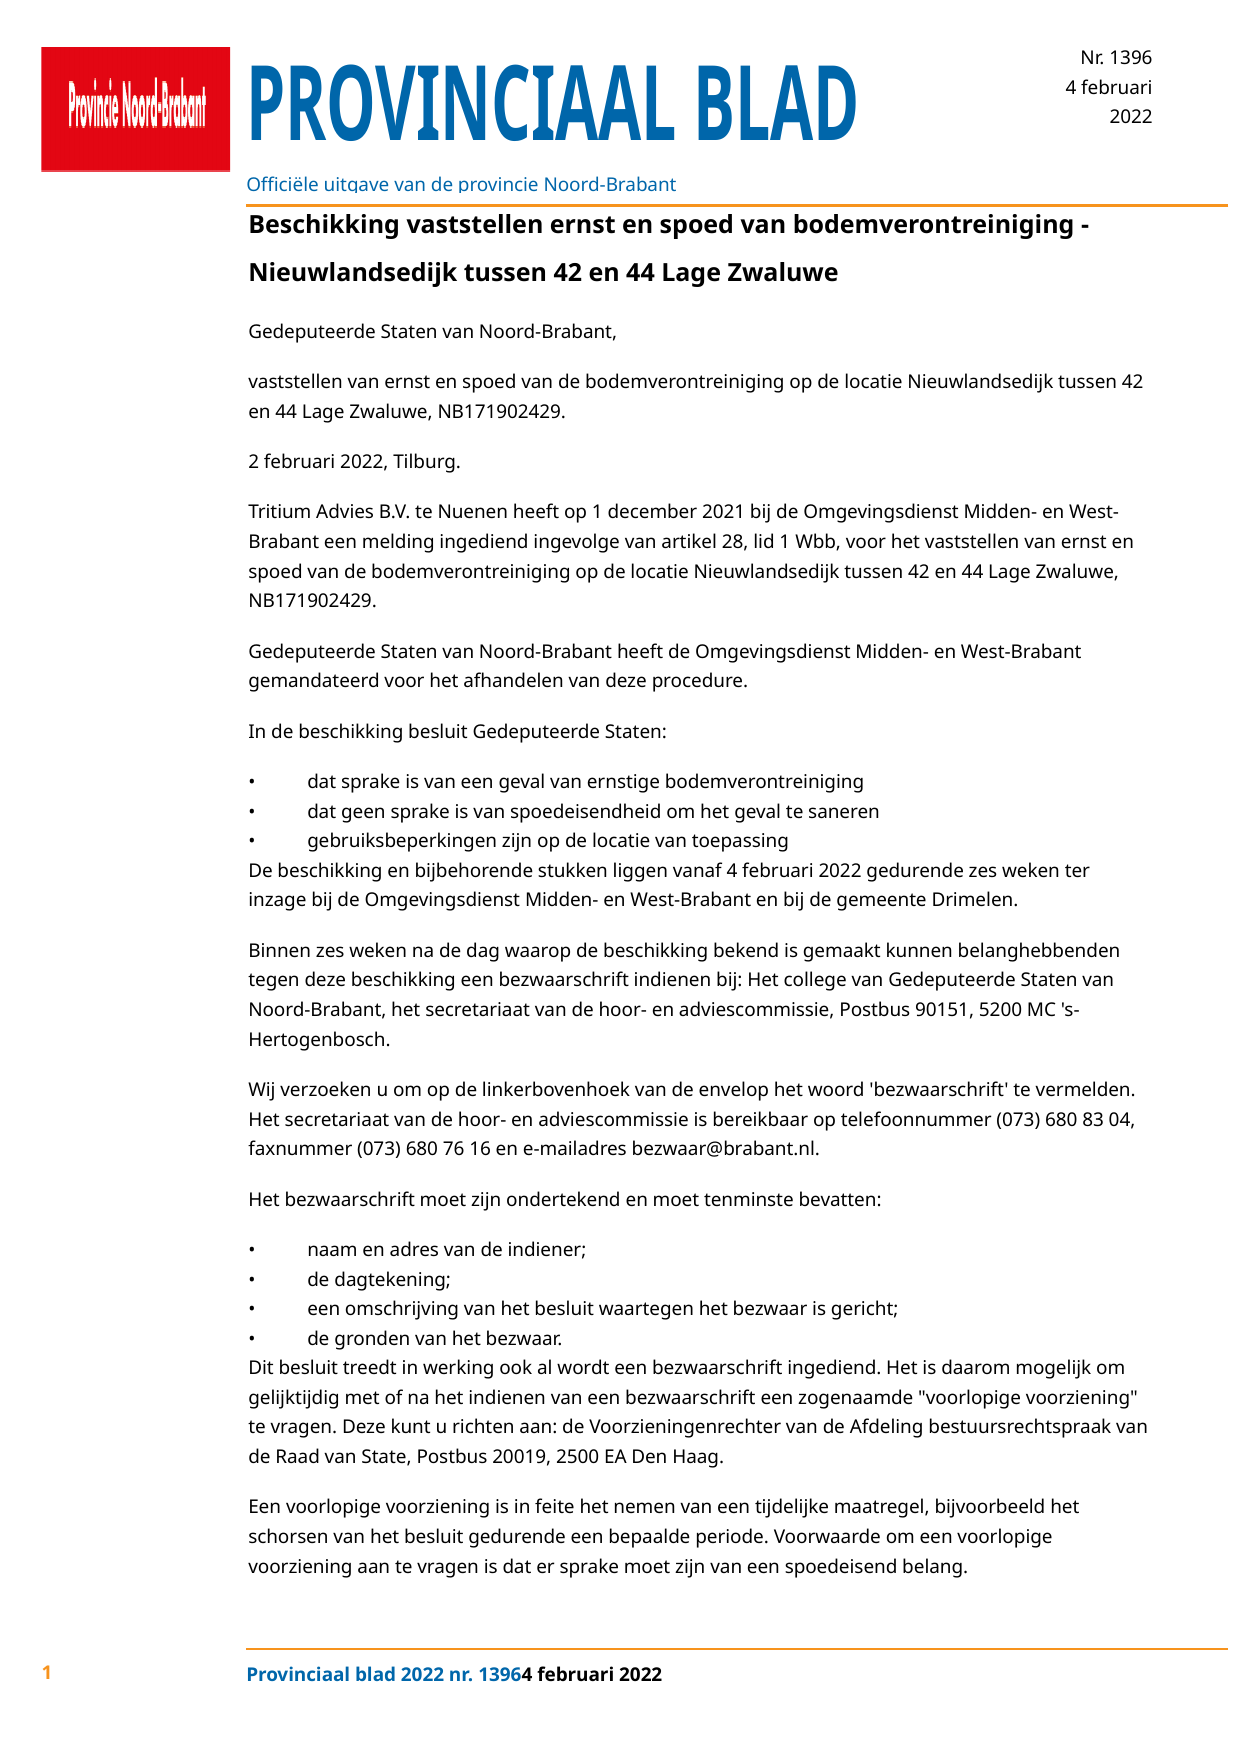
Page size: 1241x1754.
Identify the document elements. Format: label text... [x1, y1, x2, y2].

text Wij verzoeken u om op de linkerbovenhoek van de envelop het woord 'bezwaarschrift' te vermelden. Het secretariaat van de hoor- en adviescommissie is bereikbaar op telefoonnummer (073) 680 83 04, faxnummer (073) 680 76 16 en e-mailadres bezwaar@brabant.nl. [248, 1076, 1152, 1161]
text De beschikking en bijbehorende stukken liggen vanaf 4 februari 2022 gedurende zes weken ter inzage bij de Omgevingsdienst Midden- en West-Brabant en bij de gemeente Drimelen. [248, 857, 1152, 912]
list naam en adres van de indiener; [248, 1236, 1152, 1262]
list de gronden van het bezwaar. [248, 1325, 1152, 1351]
list gebruiksbeperkingen zijn op de locatie van toepassing [248, 827, 1152, 853]
list dat sprake is van een geval van ernstige bodemverontreiniging [248, 768, 1152, 794]
text Tritium Advies B.V. te Nuenen heeft op 1 december 2021 bij de Omgevingsdienst Midden- en West-Brabant een melding ingediend ingevolge van artikel 28, lid 1 Wbb, voor het vaststellen van ernst en spoed van de bodemverontreiniging op de locatie Nieuwlandsedijk tussen 42 en 44 Lage Zwaluwe, NB171902429. [248, 499, 1152, 613]
text vaststellen van ernst en spoed van de bodemverontreiniging op de locatie Nieuwlandsedijk tussen 42 en 44 Lage Zwaluwe, NB171902429. [248, 368, 1152, 424]
list dat geen sprake is van spoedeisendheid om het geval te saneren [248, 798, 1152, 824]
picture [41, 47, 231, 172]
text In de beschikking besluit Gedeputeerde Staten: [248, 718, 1152, 744]
text Binnen zes weken na de dag waarop de beschikking bekend is gemaakt kunnen belanghebbenden tegen deze beschikking een bezwaarschrift indienen bij: Het college van Gedeputeerde Staten van Noord-Brabant, het secretariaat van de hoor- en adviescommissie, Postbus 90151, 5200 MC 's-Hertogenbosch. [248, 937, 1152, 1052]
text Het bezwaarschrift moet zijn ondertekend en moet tenminste bevatten: [248, 1186, 1152, 1212]
text Een voorlopige voorziening is in feite het nemen van een tijdelijke maatregel, bijvoorbeeld het schorsen van het besluit gedurende een bepaalde periode. Voorwaarde om een voorlopige voorziening aan te vragen is dat er sprake moet zijn van een spoedeisend belang. [248, 1494, 1152, 1579]
list een omschrijving van het besluit waartegen het bezwaar is gericht; [248, 1295, 1152, 1321]
text 2 februari 2022, Tilburg. [248, 448, 1152, 474]
list de dagtekening; [248, 1266, 1152, 1292]
text Beschikking vaststellen ernst en spoed van bodemverontreiniging - Nieuwlandsedijk tussen 42 en 44 Lage Zwaluwe [248, 207, 1152, 288]
text Gedeputeerde Staten van Noord-Brabant, [248, 318, 1152, 344]
text Gedeputeerde Staten van Noord-Brabant heeft de Omgevingsdienst Midden- en West-Brabant gemandateerd voor het afhandelen van deze procedure. [248, 638, 1152, 693]
text Dit besluit treedt in werking ook al wordt een bezwaarschrift ingediend. Het is daarom mogelijk om gelijktijdig met of na het indienen van een bezwaarschrift een zogenaamde "voorlopige voorziening" te vragen. Deze kunt u richten aan: de Voorzieningenrechter van de Afdeling bestuursrechtspraak van de Raad van State, Postbus 20019, 2500 EA Den Haag. [248, 1354, 1152, 1469]
